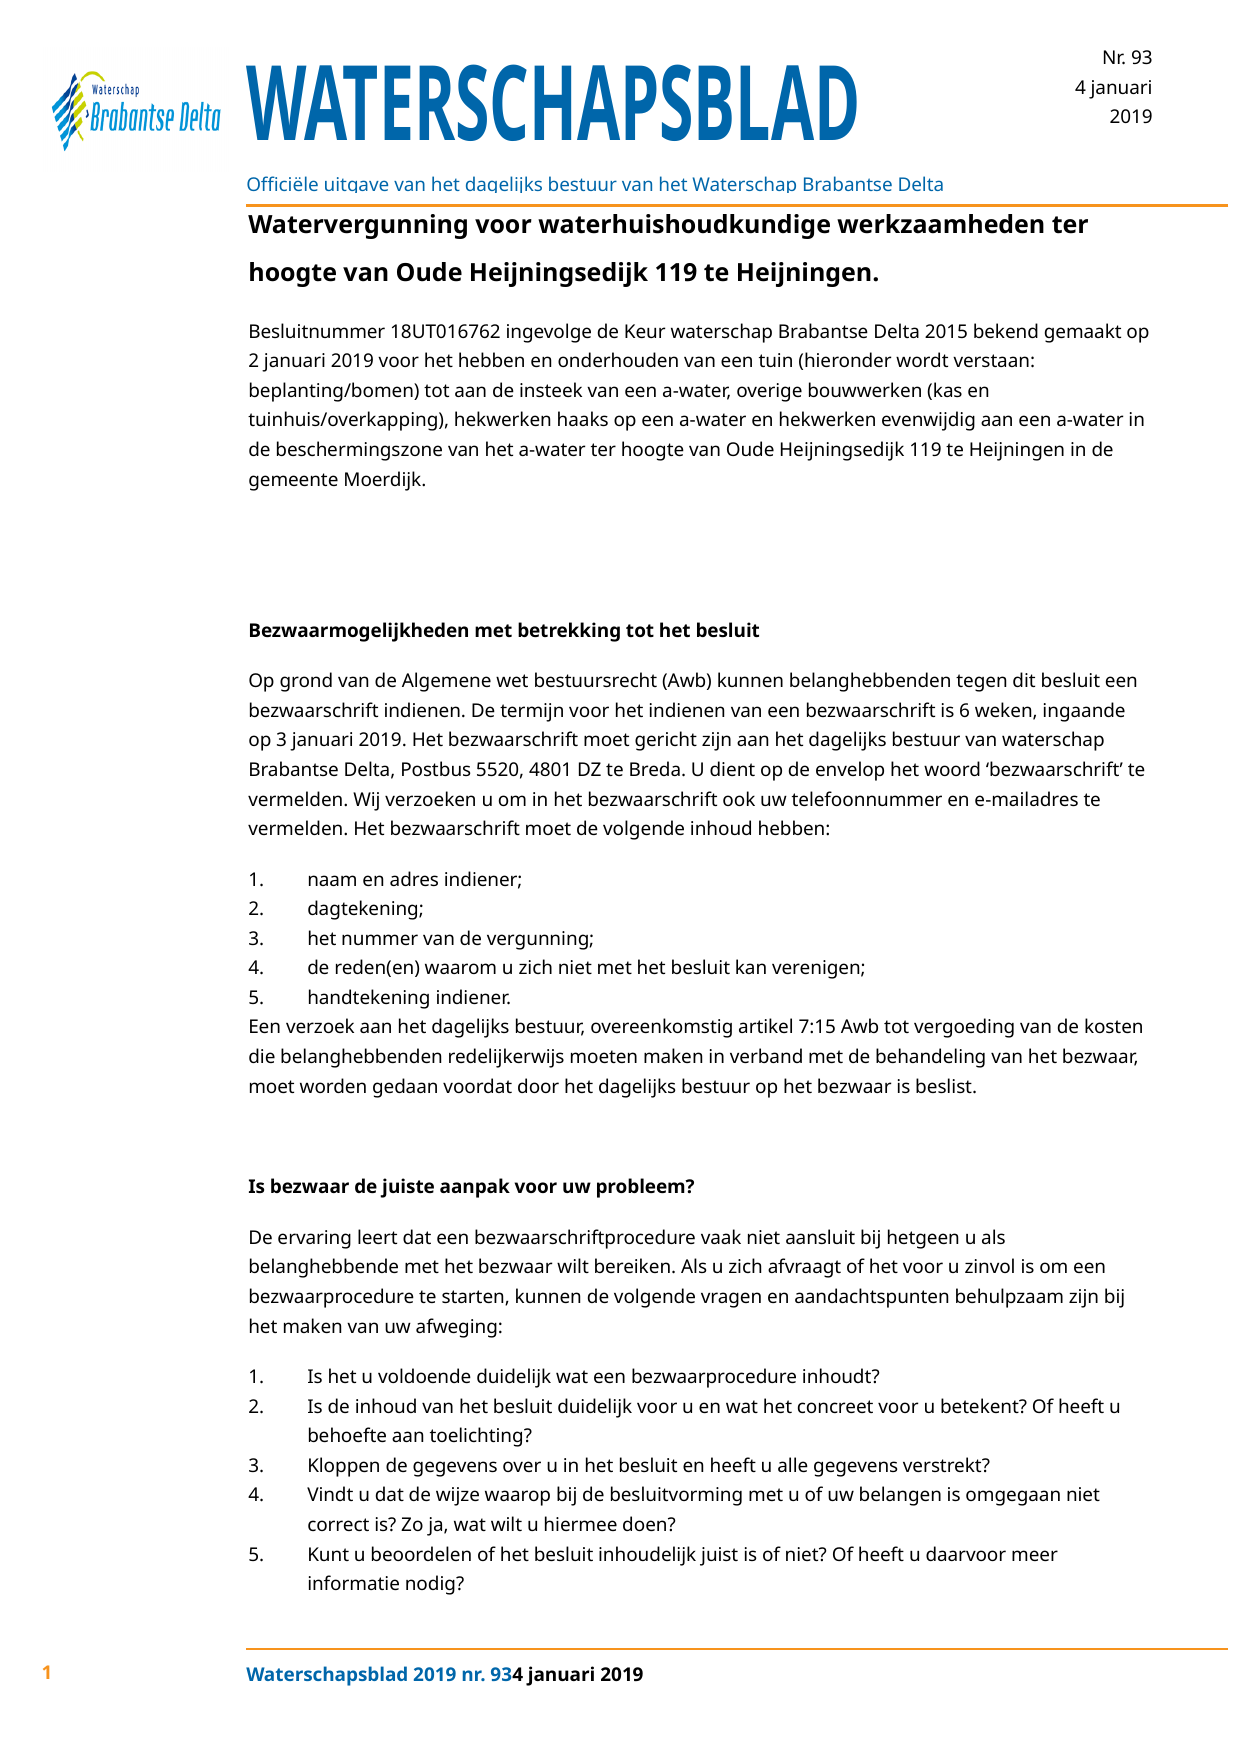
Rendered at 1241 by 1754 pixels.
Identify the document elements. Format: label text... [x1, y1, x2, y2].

text Bezwaarmogelijkheden met betrekking tot het besluit [248, 617, 1152, 643]
list Is het u voldoende duidelijk wat een bezwaarprocedure inhoudt? [248, 1363, 1152, 1389]
list dagtekening; [248, 895, 1152, 921]
text Besluitnummer 18UT016762 ingevolge de Keur waterschap Brabantse Delta 2015 bekend gemaakt op 2 januari 2019 voor het hebben en onderhouden van een tuin (hieronder wordt verstaan: beplanting/bomen) tot aan de insteek van een a-water, overige bouwwerken (kas en tuinhuis/overkapping), hekwerken haaks op een a-water en hekwerken evenwijdig aan een a-water in de beschermingszone van het a-water ter hoogte van Oude Heijningsedijk 119 te Heijningen in de gemeente Moerdijk. [248, 318, 1152, 492]
list Kunt u beoordelen of het besluit inhoudelijk juist is of niet? Of heeft u daarvoor meer informatie nodig? [248, 1541, 1152, 1596]
text Watervergunning voor waterhuishoudkundige werkzaamheden ter hoogte van Oude Heijningsedijk 119 te Heijningen. [248, 207, 1152, 288]
list de reden(en) waarom u zich niet met het besluit kan verenigen; [248, 954, 1152, 980]
text Op grond van de Algemene wet bestuursrecht (Awb) kunnen belanghebbenden tegen dit besluit een bezwaarschrift indienen. De termijn voor het indienen van een bezwaarschrift is 6 weken, ingaande op 3 januari 2019. Het bezwaarschrift moet gericht zijn aan het dagelijks bestuur van waterschap Brabantse Delta, Postbus 5520, 4801 DZ te Breda. U dient op de envelop het woord ‘bezwaarschrift’ te vermelden. Wij verzoeken u om in het bezwaarschrift ook uw telefoonnummer en e‑mailadres te vermelden. Het bezwaarschrift moet de volgende inhoud hebben: [248, 667, 1152, 841]
text Is bezwaar de juiste aanpak voor uw probleem? [248, 1174, 1152, 1199]
list het nummer van de vergunning; [248, 925, 1152, 951]
list handtekening indiener. [248, 984, 1152, 1010]
list Vindt u dat de wijze waarop bij de besluitvorming met u of uw belangen is omgegaan niet correct is? Zo ja, wat wilt u hiermee doen? [248, 1482, 1152, 1537]
list Is de inhoud van het besluit duidelijk voor u en wat het concreet voor u betekent? Of heeft u behoefte aan toelichting? [248, 1393, 1152, 1448]
text De ervaring leert dat een bezwaarschriftprocedure vaak niet aansluit bij hetgeen u als belanghebbende met het bezwaar wilt bereiken. Als u zich afvraagt of het voor u zinvol is om een bezwaarprocedure te starten, kunnen de volgende vragen en aandachtspunten behulpzaam zijn bij het maken van uw afweging: [248, 1224, 1152, 1339]
text Een verzoek aan het dagelijks bestuur, overeenkomstig artikel 7:15 Awb tot vergoeding van de kosten die belanghebbenden redelijkerwijs moeten maken in verband met de behandeling van het bezwaar, moet worden gedaan voordat door het dagelijks bestuur op het bezwaar is beslist. [248, 1014, 1152, 1099]
list naam en adres indiener; [248, 866, 1152, 892]
list Kloppen de gegevens over u in het besluit en heeft u alle gegevens verstrekt? [248, 1452, 1152, 1478]
picture [41, 47, 231, 172]
